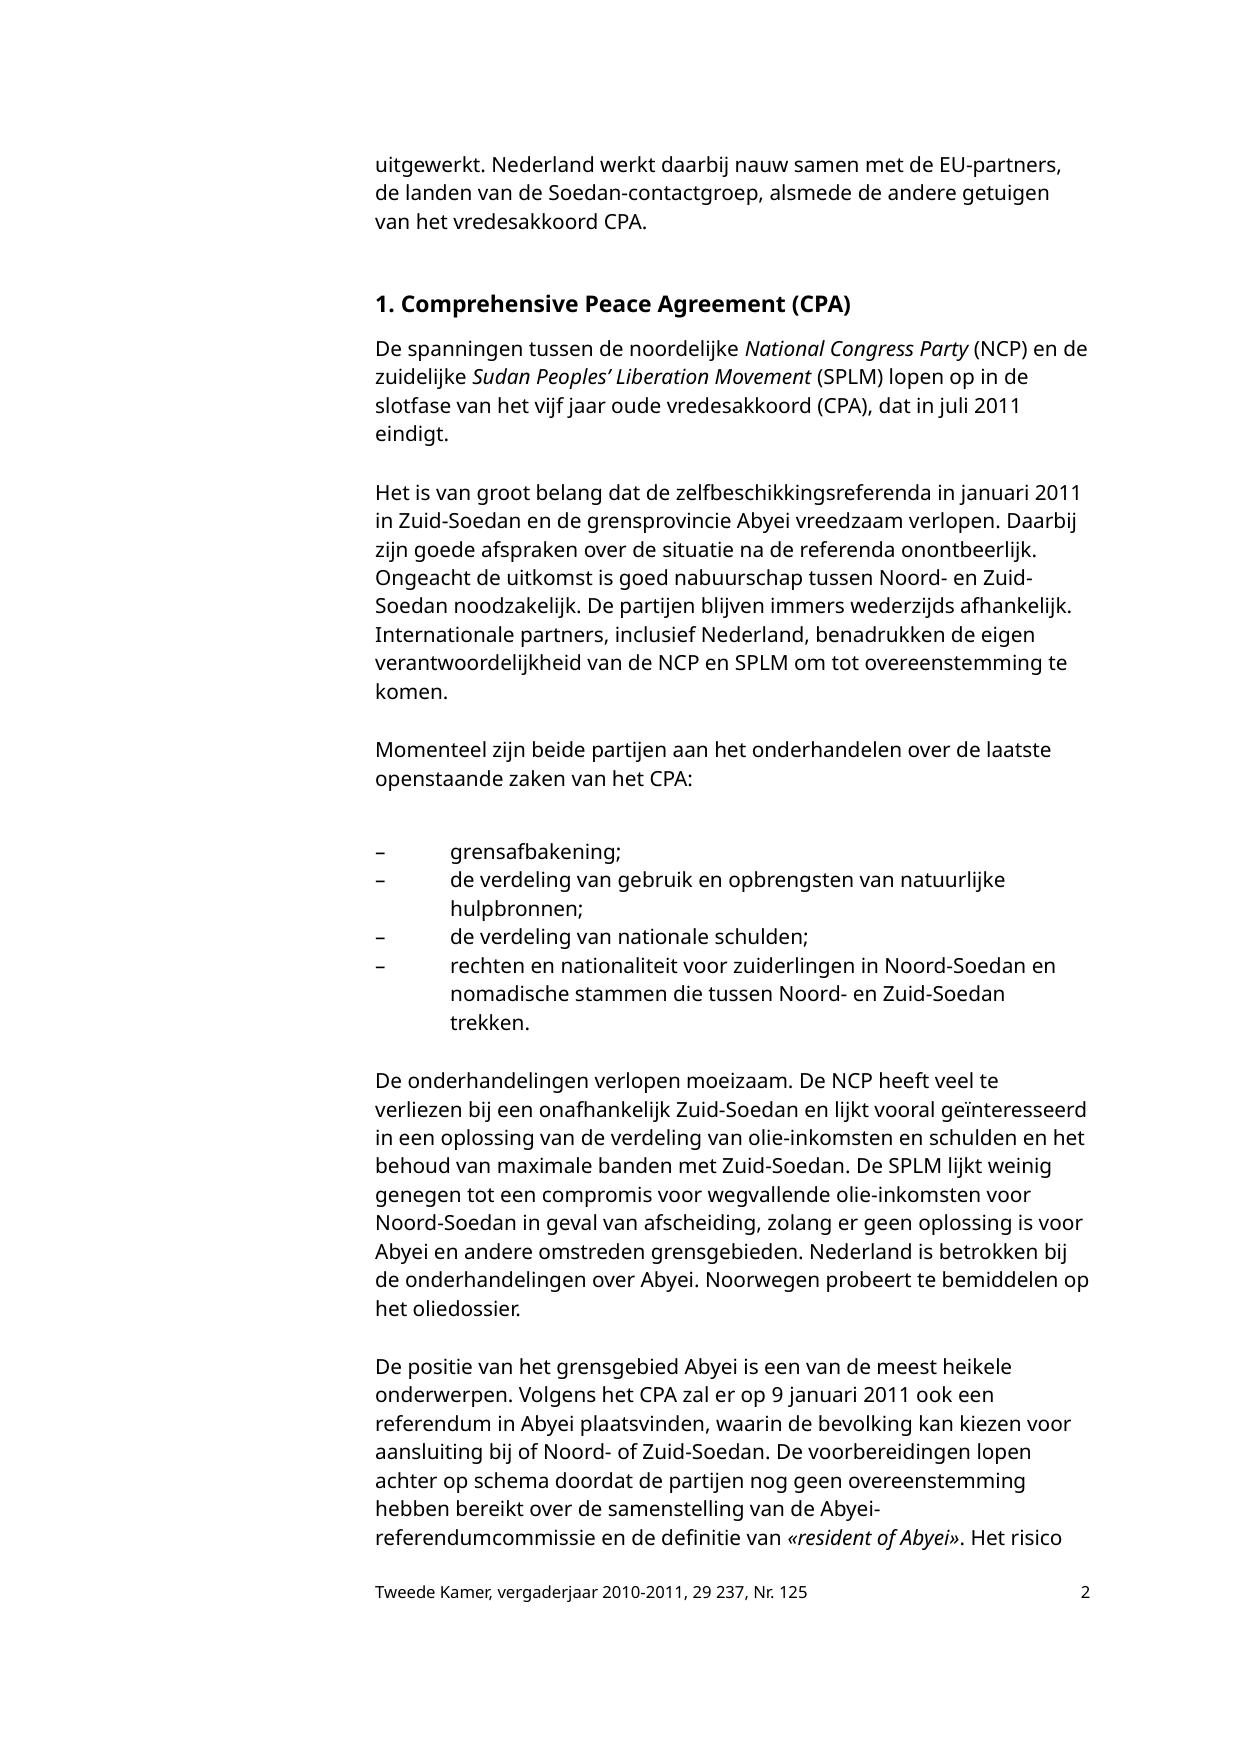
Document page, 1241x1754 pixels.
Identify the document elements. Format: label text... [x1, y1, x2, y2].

list de verdeling van nationale schulden; [375, 922, 1090, 951]
subtitle 1. Comprehensive Peace Agreement (CPA) [375, 288, 1090, 319]
text De onderhandelingen verlopen moeizaam. De NCP heeft veel te verliezen bij een onafhankelijk Zuid-Soedan en lijkt vooral geïnteresseerd in een oplossing van de verdeling van olie-inkomsten en schulden en het behoud van maximale banden met Zuid-Soedan. De SPLM lijkt weinig genegen tot een compromis voor wegvallende olie-inkomsten voor Noord-Soedan in geval van afscheiding, zolang er geen oplossing is voor Abyei en andere omstreden grensgebieden. Nederland is betrokken bij de onderhandelingen over Abyei. Noorwegen probeert te bemiddelen op het oliedossier. [375, 1066, 1090, 1322]
text De positie van het grensgebied Abyei is een van de meest heikele onderwerpen. Volgens het CPA zal er op 9 januari 2011 ook een referendum in Abyei plaatsvinden, waarin de bevolking kan kiezen voor aansluiting bij of Noord- of Zuid-Soedan. De voorbereidingen lopen achter op schema doordat de partijen nog geen overeenstemming hebben bereikt over de samenstelling van de Abyei-referendumcommissie en de definitie van «resident of Abyei». Het risico [375, 1352, 1090, 1551]
list rechten en nationaliteit voor zuiderlingen in Noord-Soedan en nomadische stammen die tussen Noord- en Zuid-Soedan trekken. [375, 951, 1090, 1036]
text De spanningen tussen de noordelijke National Congress Party (NCP) en de zuidelijke Sudan Peoples’ Liberation Movement (SPLM) lopen op in de slotfase van het vijf jaar oude vredesakkoord (CPA), dat in juli 2011 eindigt. [375, 334, 1090, 448]
text Het is van groot belang dat de zelfbeschikkingsreferenda in januari 2011 in Zuid-Soedan en de grensprovincie Abyei vreedzaam verlopen. Daarbij zijn goede afspraken over de situatie na de referenda onontbeerlijk. Ongeacht de uitkomst is goed nabuurschap tussen Noord- en Zuid-Soedan noodzakelijk. De partijen blijven immers wederzijds afhankelijk. Internationale partners, inclusief Nederland, benadrukken de eigen verantwoordelijkheid van de NCP en SPLM om tot overeenstemming te komen. [375, 478, 1090, 705]
list grensafbakening; [375, 837, 1090, 866]
text uitgewerkt. Nederland werkt daarbij nauw samen met de EU-partners, de landen van de Soedan-contactgroep, alsmede de andere getuigen van het vredesakkoord CPA. [375, 150, 1090, 235]
text Momenteel zijn beide partijen aan het onderhandelen over de laatste openstaande zaken van het CPA: [375, 735, 1090, 792]
list de verdeling van gebruik en opbrengsten van natuurlijke hulpbronnen; [375, 866, 1090, 922]
